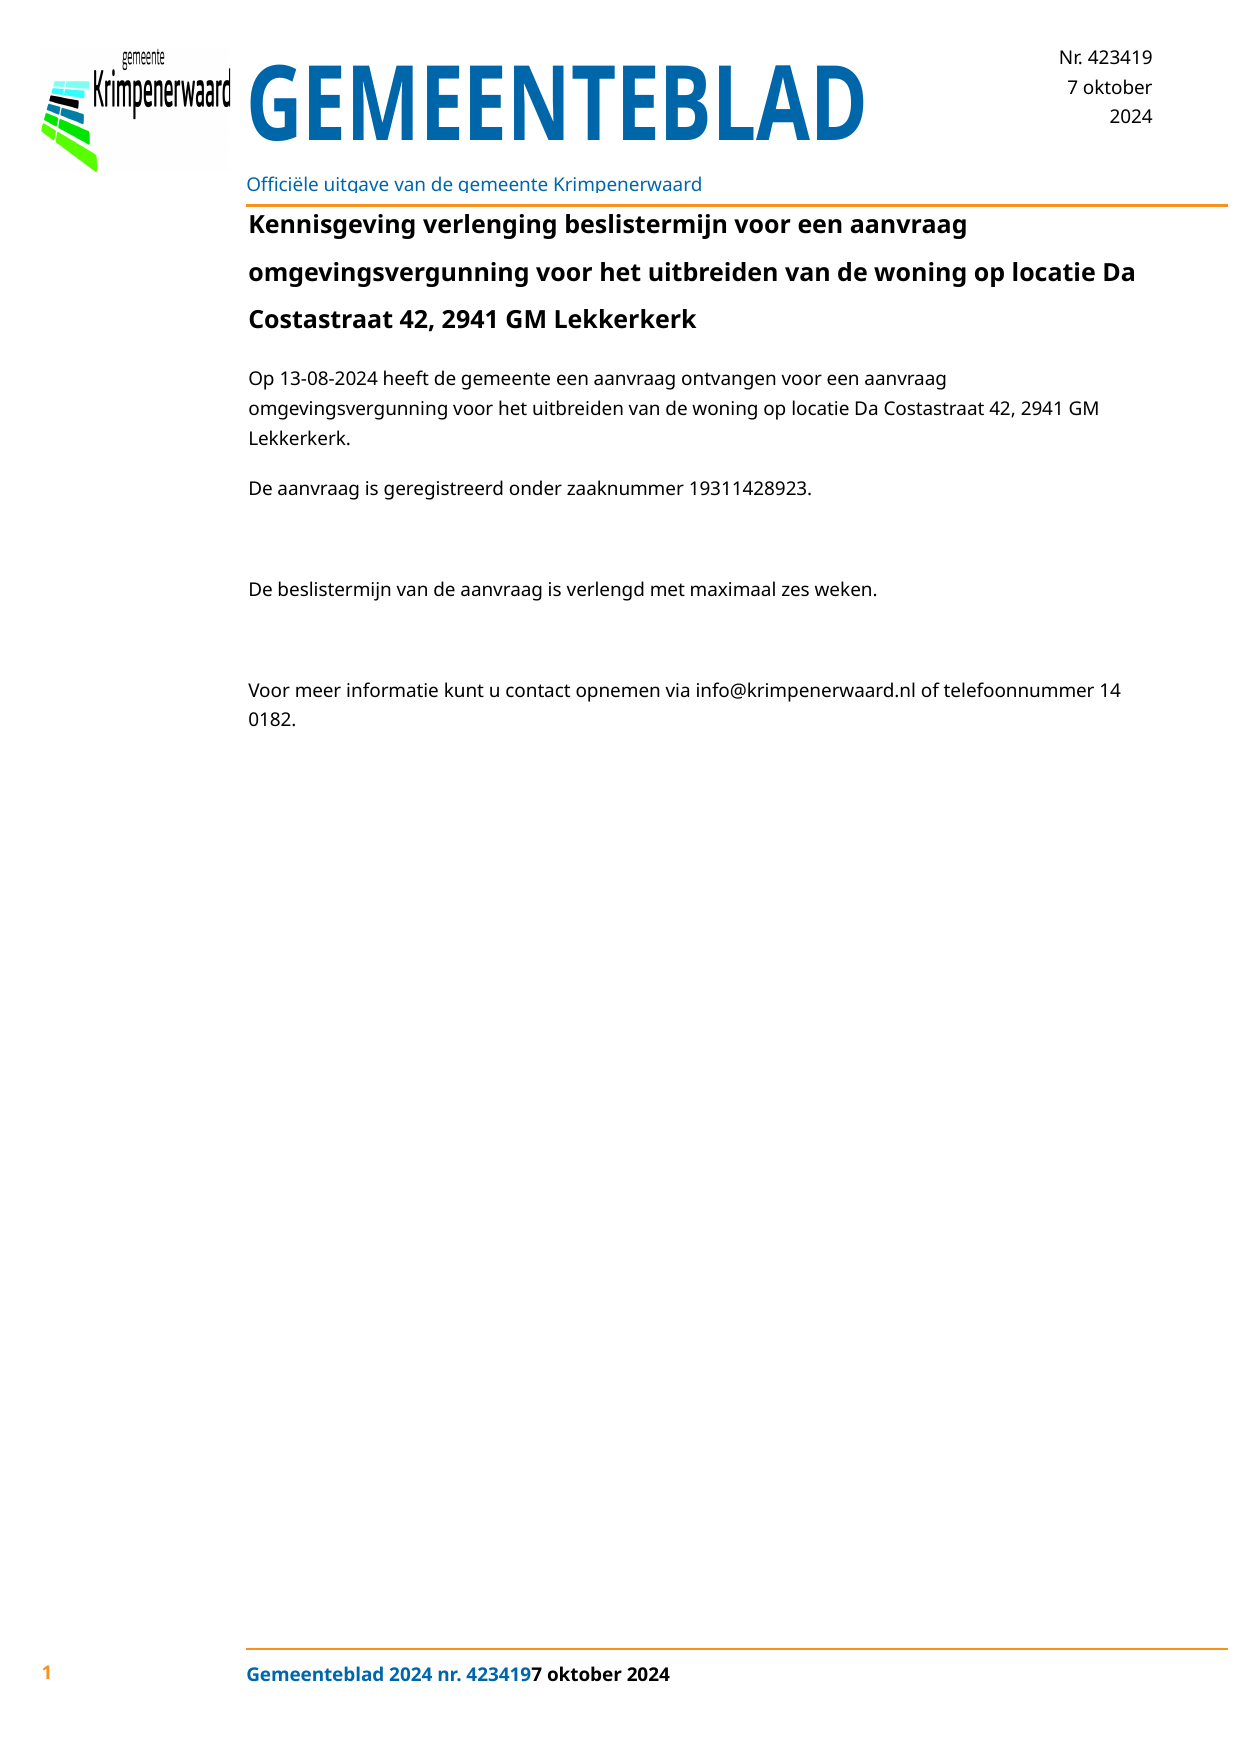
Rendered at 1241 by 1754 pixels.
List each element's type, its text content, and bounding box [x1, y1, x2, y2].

text De aanvraag is geregistreerd onder zaaknummer 19311428923. [248, 475, 1152, 501]
text Op 13-08-2024 heeft de gemeente een aanvraag ontvangen voor een aanvraag omgevingsvergunning voor het uitbreiden van de woning op locatie Da Costastraat 42, 2941 GM Lekkerkerk. [248, 366, 1152, 450]
text Kennisgeving verlenging beslistermijn voor een aanvraag omgevingsvergunning voor het uitbreiden van de woning op locatie Da Costastraat 42, 2941 GM Lekkerkerk [248, 207, 1152, 336]
picture [41, 47, 231, 172]
text Voor meer informatie kunt u contact opnemen via info@krimpenerwaard.nl of telefoonnummer 14 0182. [248, 677, 1152, 732]
text De beslistermijn van de aanvraag is verlengd met maximaal zes weken. [248, 576, 1152, 602]
